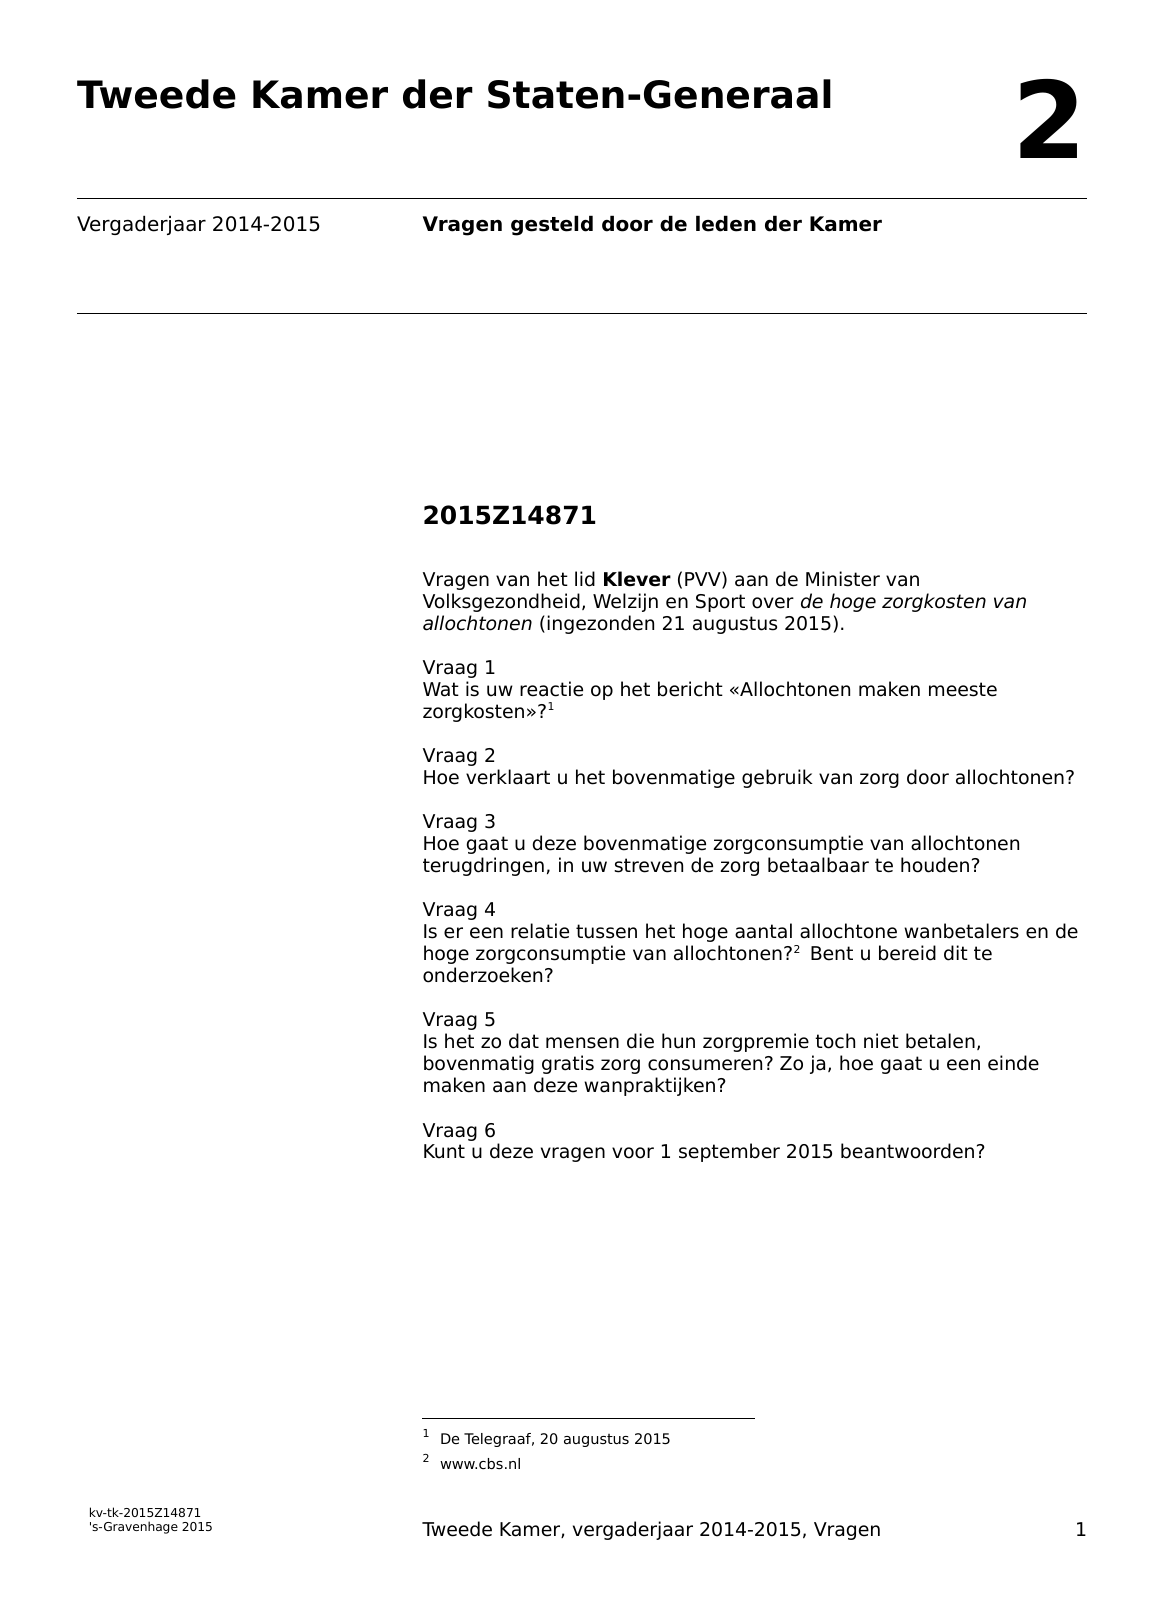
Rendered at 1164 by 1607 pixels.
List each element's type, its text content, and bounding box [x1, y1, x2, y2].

text Vraag 1 [422, 657, 1087, 679]
text kv-tk-2015Z14871 [88, 1506, 323, 1520]
table_cell Vergaderjaar 2014-2015 [77, 199, 422, 313]
text Vraag 4 [422, 899, 1087, 921]
table_header Tweede Kamer der Staten-Generaal [77, 59, 886, 198]
text Hoe gaat u deze bovenmatige zorgconsumptie van allochtonen terugdringen, in uw streven de zorg betaalbaar te houden? [422, 833, 1087, 877]
text Vraag 2 [422, 745, 1087, 767]
text 2015Z14871 [422, 501, 1087, 531]
text Is het zo dat mensen die hun zorgpremie toch niet betalen, bovenmatig gratis zorg consumeren? Zo ja, hoe gaat u een einde maken aan deze wanpraktijken? [422, 1031, 1087, 1097]
text De Telegraaf, 20 augustus 2015 [422, 1427, 1087, 1449]
text Vragen van het lid Klever (PVV) aan de Minister van Volksgezondheid, Welzijn en Sport over de hoge zorgkosten van allochtonen (ingezonden 21 augustus 2015). [422, 569, 1087, 635]
text Kunt u deze vragen voor 1 september 2015 beantwoorden? [422, 1141, 1087, 1163]
table_header 2 [886, 59, 1087, 198]
text Vraag 3 [422, 811, 1087, 833]
text 's-Gravenhage 2015 [88, 1520, 323, 1534]
text www.cbs.nl [422, 1452, 1087, 1474]
text Is er een relatie tussen het hoge aantal allochtone wanbetalers en de hoge zorgconsumptie van allochtonen? Bent u bereid dit te onderzoeken? [422, 921, 1087, 987]
text Hoe verklaart u het bovenmatige gebruik van zorg door allochtonen? [422, 767, 1087, 789]
text Vraag 5 [422, 1009, 1087, 1031]
text Vraag 6 [422, 1119, 1087, 1141]
table_cell Vragen gesteld door de leden der Kamer [422, 199, 1087, 313]
text Wat is uw reactie op het bericht «Allochtonen maken meeste zorgkosten»? [422, 679, 1087, 723]
